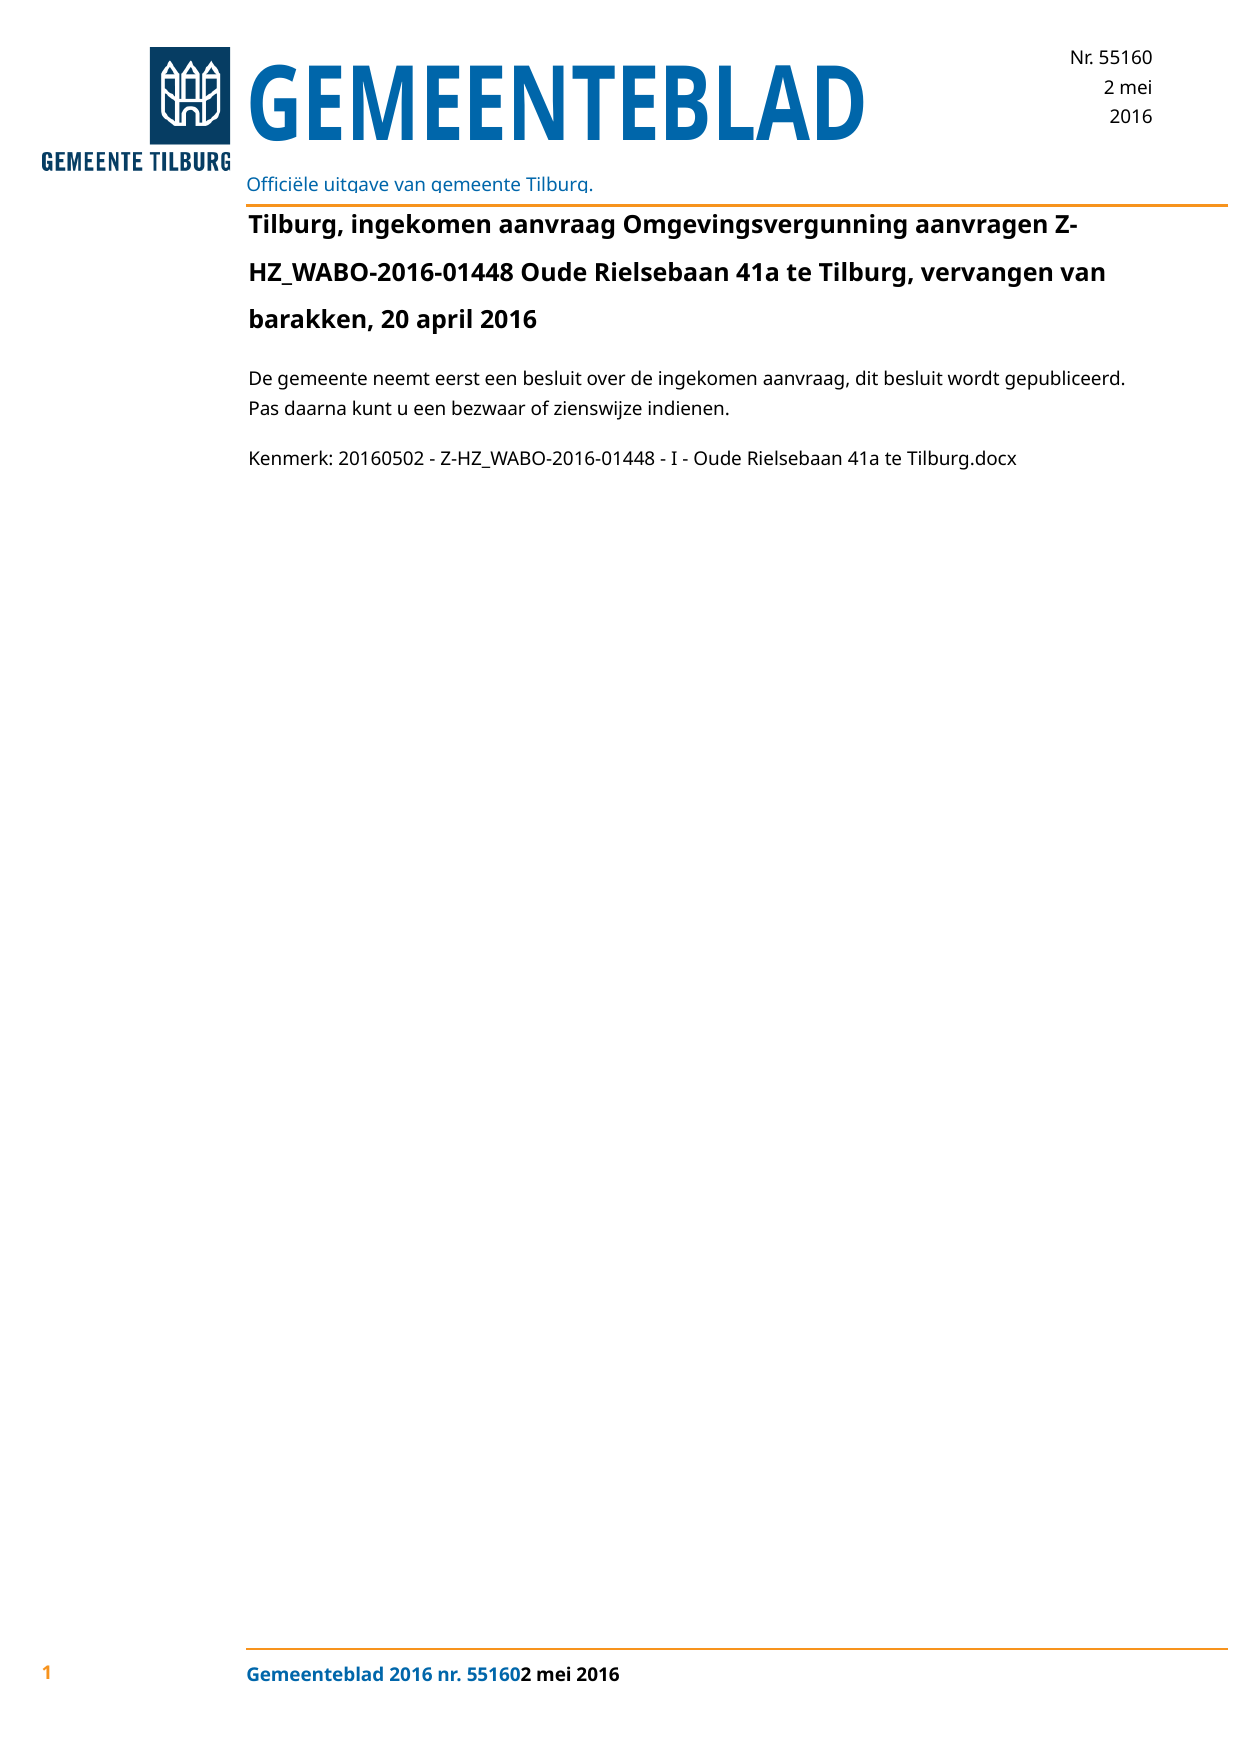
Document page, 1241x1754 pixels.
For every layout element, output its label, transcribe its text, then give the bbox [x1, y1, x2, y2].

picture [41, 47, 231, 172]
text Kenmerk: 20160502 - Z-HZ_WABO-2016-01448 - I - Oude Rielsebaan 41a te Tilburg.docx [248, 446, 1152, 471]
text De gemeente neemt eerst een besluit over de ingekomen aanvraag, dit besluit wordt gepubliceerd. Pas daarna kunt u een bezwaar of zienswijze indienen. [248, 366, 1152, 421]
text Tilburg, ingekomen aanvraag Omgevingsvergunning aanvragen Z-HZ_WABO-2016-01448 Oude Rielsebaan 41a te Tilburg, vervangen van barakken, 20 april 2016 [248, 207, 1152, 336]
